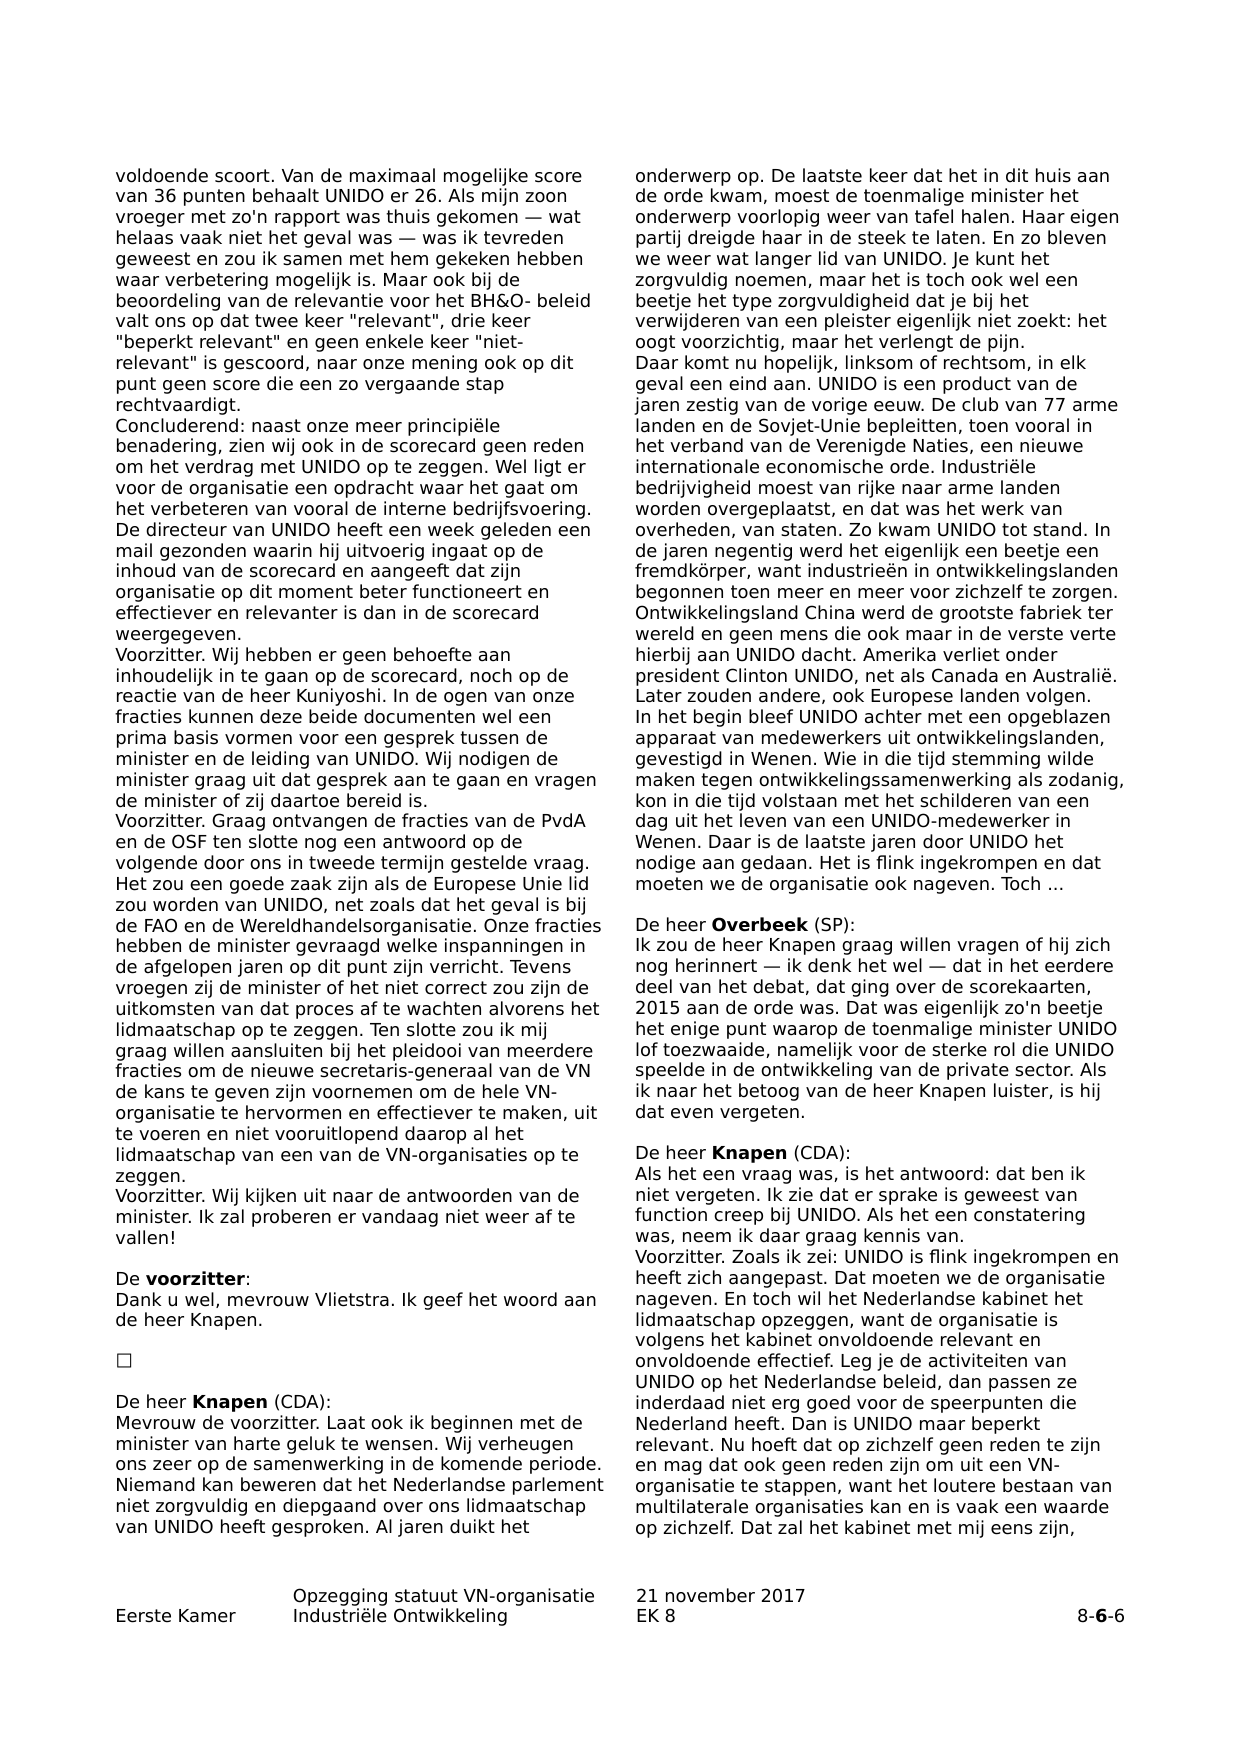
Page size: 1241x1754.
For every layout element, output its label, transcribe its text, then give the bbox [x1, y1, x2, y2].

text In het begin bleef UNIDO achter met een opgeblazen apparaat van medewerkers uit ontwikkelingslanden, gevestigd in Wenen. Wie in die tijd stemming wilde maken tegen ontwikkelingssamenwerking als zodanig, kon in die tijd volstaan met het schilderen van een dag uit het leven van een UNIDO-medewerker in Wenen. Daar is de laatste jaren door UNIDO het nodige aan gedaan. Het is flink ingekrompen en dat moeten we de organisatie ook nageven. Toch ... [635, 707, 1125, 894]
text onderwerp op. De laatste keer dat het in dit huis aan de orde kwam, moest de toenmalige minister het onderwerp voorlopig weer van tafel halen. Haar eigen partij dreigde haar in de steek te laten. En zo bleven we weer wat langer lid van UNIDO. Je kunt het zorgvuldig noemen, maar het is toch ook wel een beetje het type zorgvuldigheid dat je bij het verwijderen van een pleister eigenlijk niet zoekt: het oogt voorzichtig, maar het verlengt de pijn. [635, 165, 1125, 353]
text Voorzitter. Wij hebben er geen behoefte aan inhoudelijk in te gaan op de scorecard, noch op de reactie van de heer Kuniyoshi. In de ogen van onze fracties kunnen deze beide documenten wel een prima basis vormen voor een gesprek tussen de minister en de leiding van UNIDO. Wij nodigen de minister graag uit dat gesprek aan te gaan en vragen de minister of zij daartoe bereid is. [115, 644, 605, 811]
text De heer Knapen (CDA): [635, 1143, 1125, 1163]
text Voorzitter. Wij kijken uit naar de antwoorden van de minister. Ik zal proberen er vandaag niet weer af te vallen! [115, 1186, 605, 1249]
text Voorzitter. Graag ontvangen de fracties van de PvdA en de OSF ten slotte nog een antwoord op de volgende door ons in tweede termijn gestelde vraag. Het zou een goede zaak zijn als de Europese Unie lid zou worden van UNIDO, net zoals dat het geval is bij de FAO en de Wereldhandelsorganisatie. Onze fracties hebben de minister gevraagd welke inspanningen in de afgelopen jaren op dit punt zijn verricht. Tevens vroegen zij de minister of het niet correct zou zijn de uitkomsten van dat proces af te wachten alvorens het lidmaatschap op te zeggen. Ten slotte zou ik mij graag willen aansluiten bij het pleidooi van meerdere fracties om de nieuwe secretaris-generaal van de VN de kans te geven zijn voornemen om de hele VN-organisatie te hervormen en effectiever te maken, uit te voeren en niet vooruitlopend daarop al het lidmaatschap van een van de VN-organisaties op te zeggen. [115, 811, 605, 1186]
text Voorzitter. Zoals ik zei: UNIDO is flink ingekrompen en heeft zich aangepast. Dat moeten we de organisatie nageven. En toch wil het Nederlandse kabinet het lidmaatschap opzeggen, want de organisatie is volgens het kabinet onvoldoende relevant en onvoldoende effectief. Leg je de activiteiten van UNIDO op het Nederlandse beleid, dan passen ze inderdaad niet erg goed voor de speerpunten die Nederland heeft. Dan is UNIDO maar beperkt relevant. Nu hoeft dat op zichzelf geen reden te zijn en mag dat ook geen reden zijn om uit een VN-organisatie te stappen, want het loutere bestaan van multilaterale organisaties kan en is vaak een waarde op zichzelf. Dat zal het kabinet met mij eens zijn, [635, 1247, 1125, 1538]
text De voorzitter: [115, 1269, 605, 1289]
text Ik zou de heer Knapen graag willen vragen of hij zich nog herinnert — ik denk het wel — dat in het eerdere deel van het debat, dat ging over de scorekaarten, 2015 aan de orde was. Dat was eigenlijk zo'n beetje het enige punt waarop de toenmalige minister UNIDO lof toezwaaide, namelijk voor de sterke rol die UNIDO speelde in de ontwikkeling van de private sector. Als ik naar het betoog van de heer Knapen luister, is hij dat even vergeten. [635, 935, 1125, 1123]
text ⬜ [115, 1351, 605, 1372]
text voldoende scoort. Van de maximaal mogelijke score van 36 punten behaalt UNIDO er 26. Als mijn zoon vroeger met zo'n rapport was thuis gekomen — wat helaas vaak niet het geval was — was ik tevreden geweest en zou ik samen met hem gekeken hebben waar verbetering mogelijk is. Maar ook bij de beoordeling van de relevantie voor het BH&O- beleid valt ons op dat twee keer "relevant", drie keer "beperkt relevant" en geen enkele keer "niet-relevant" is gescoord, naar onze mening ook op dit punt geen score die een zo vergaande stap rechtvaardigt. [115, 165, 605, 415]
text Mevrouw de voorzitter. Laat ook ik beginnen met de minister van harte geluk te wensen. Wij verheugen ons zeer op de samenwerking in de komende periode. [115, 1412, 605, 1475]
text De heer Knapen (CDA): [115, 1392, 605, 1412]
text Niemand kan beweren dat het Nederlandse parlement niet zorgvuldig en diepgaand over ons lidmaatschap van UNIDO heeft gesproken. Al jaren duikt het [115, 1475, 605, 1537]
text Concluderend: naast onze meer principiële benadering, zien wij ook in de scorecard geen reden om het verdrag met UNIDO op te zeggen. Wel ligt er voor de organisatie een opdracht waar het gaat om het verbeteren van vooral de interne bedrijfsvoering. De directeur van UNIDO heeft een week geleden een mail gezonden waarin hij uitvoerig ingaat op de inhoud van de scorecard en aangeeft dat zijn organisatie op dit moment beter functioneert en effectiever en relevanter is dan in de scorecard weergegeven. [115, 415, 605, 644]
text Dank u wel, mevrouw Vlietstra. Ik geef het woord aan de heer Knapen. [115, 1289, 605, 1331]
text De heer Overbeek (SP): [635, 914, 1125, 935]
text Daar komt nu hopelijk, linksom of rechtsom, in elk geval een eind aan. UNIDO is een product van de jaren zestig van de vorige eeuw. De club van 77 arme landen en de Sovjet-Unie bepleitten, toen vooral in het verband van de Verenigde Naties, een nieuwe internationale economische orde. Industriële bedrijvigheid moest van rijke naar arme landen worden overgeplaatst, en dat was het werk van overheden, van staten. Zo kwam UNIDO tot stand. In de jaren negentig werd het eigenlijk een beetje een fremdkörper, want industrieën in ontwikkelingslanden begonnen toen meer en meer voor zichzelf te zorgen. Ontwikkelingsland China werd de grootste fabriek ter wereld en geen mens die ook maar in de verste verte hierbij aan UNIDO dacht. Amerika verliet onder president Clinton UNIDO, net als Canada en Australië. Later zouden andere, ook Europese landen volgen. [635, 353, 1125, 707]
text Als het een vraag was, is het antwoord: dat ben ik niet vergeten. Ik zie dat er sprake is geweest van function creep bij UNIDO. Als het een constatering was, neem ik daar graag kennis van. [635, 1163, 1125, 1247]
